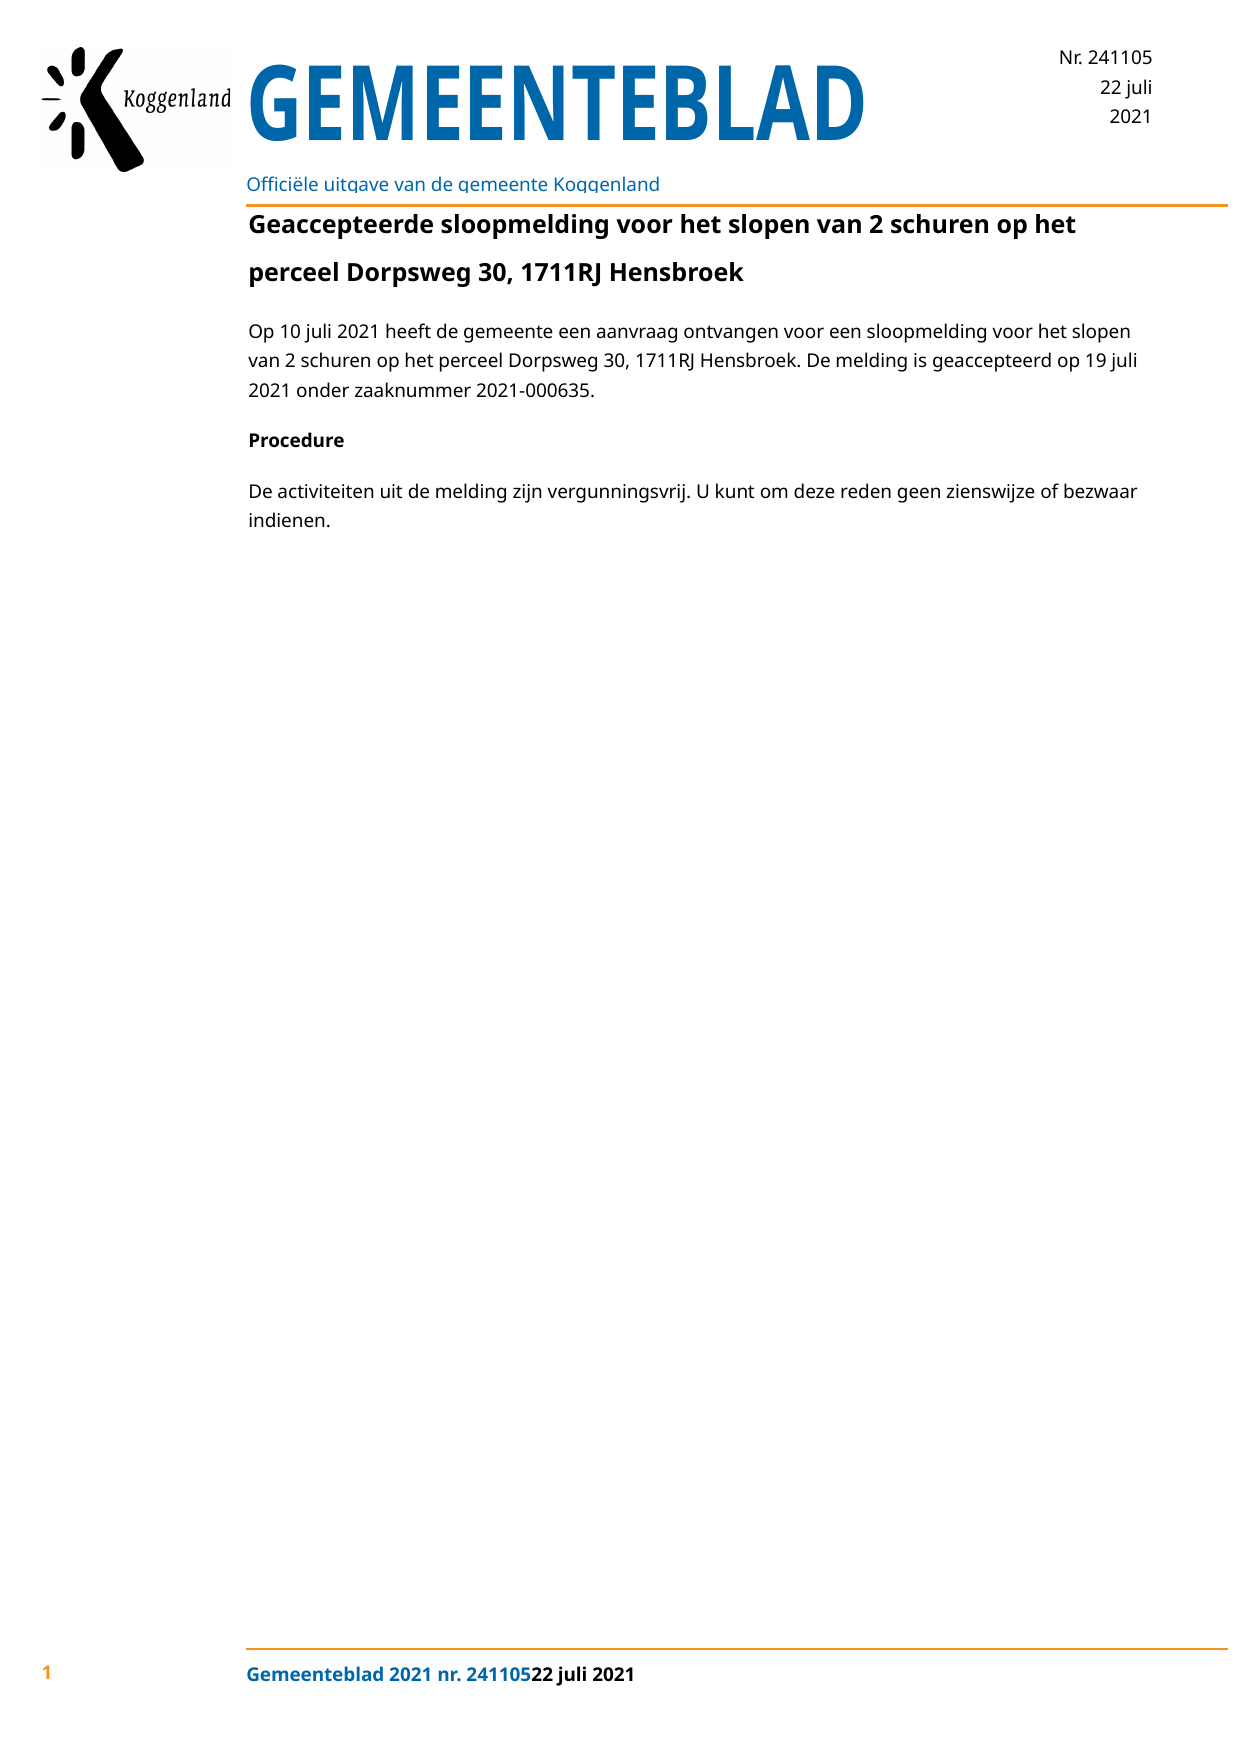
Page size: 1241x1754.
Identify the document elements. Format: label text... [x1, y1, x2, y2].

text De activiteiten uit de melding zijn vergunningsvrij. U kunt om deze reden geen zienswijze of bezwaar indienen. [248, 478, 1152, 533]
text Procedure [248, 427, 1152, 453]
picture [41, 47, 231, 172]
text Geaccepteerde sloopmelding voor het slopen van 2 schuren op het perceel Dorpsweg 30, 1711RJ Hensbroek [248, 207, 1152, 288]
text Op 10 juli 2021 heeft de gemeente een aanvraag ontvangen voor een sloopmelding voor het slopen van 2 schuren op het perceel Dorpsweg 30, 1711RJ Hensbroek. De melding is geaccepteerd op 19 juli 2021 onder zaaknummer 2021-000635. [248, 318, 1152, 403]
